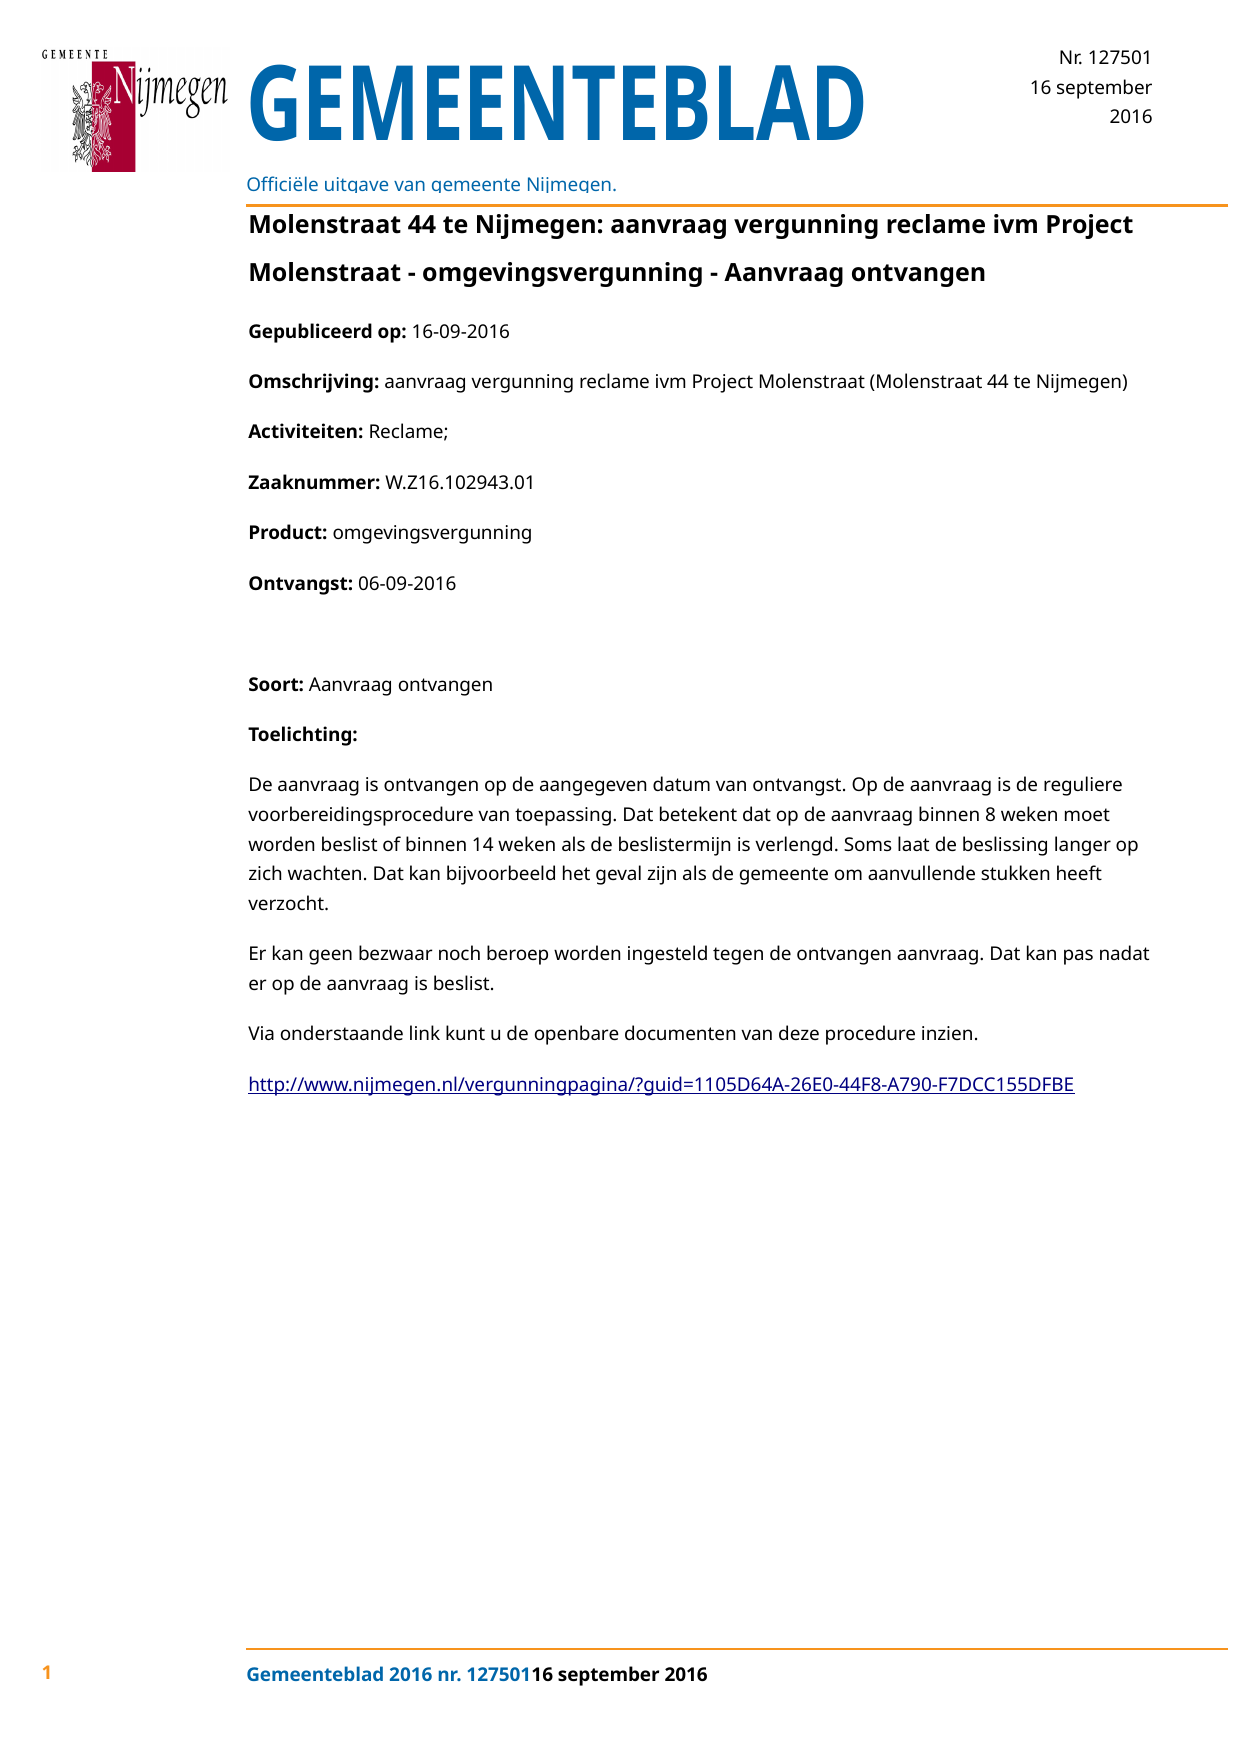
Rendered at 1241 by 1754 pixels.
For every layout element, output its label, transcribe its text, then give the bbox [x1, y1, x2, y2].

text Soort: Aanvraag ontvangen [248, 671, 1152, 697]
text Via onderstaande link kunt u de openbare documenten van deze procedure inzien. [248, 1020, 1152, 1046]
text Product: omgevingsvergunning [248, 519, 1152, 545]
text Activiteiten: Reclame; [248, 419, 1152, 444]
text Omschrijving: aanvraag vergunning reclame ivm Project Molenstraat (Molenstraat 44 te Nijmegen) [248, 368, 1152, 394]
text Toelichting: [248, 721, 1152, 747]
text De aanvraag is ontvangen op de aangegeven datum van ontvangst. Op de aanvraag is de reguliere voorbereidingsprocedure van toepassing. Dat betekent dat op de aanvraag binnen 8 weken moet worden beslist of binnen 14 weken als de beslistermijn is verlengd. Soms laat de beslissing langer op zich wachten. Dat kan bijvoorbeeld het geval zijn als de gemeente om aanvullende stukken heeft verzocht. [248, 772, 1152, 916]
text Er kan geen bezwaar noch beroep worden ingesteld tegen de ontvangen aanvraag. Dat kan pas nadat er op de aanvraag is beslist. [248, 940, 1152, 996]
picture [41, 47, 231, 172]
text http://www.nijmegen.nl/vergunningpagina/?guid=1105D64A-26E0-44F8-A790-F7DCC155DFBE [248, 1071, 1152, 1097]
text Zaaknummer: W.Z16.102943.01 [248, 469, 1152, 495]
text Molenstraat 44 te Nijmegen: aanvraag vergunning reclame ivm Project Molenstraat - omgevingsvergunning - Aanvraag ontvangen [248, 207, 1152, 288]
text Ontvangst: 06-09-2016 [248, 570, 1152, 596]
text Gepubliceerd op: 16-09-2016 [248, 318, 1152, 344]
